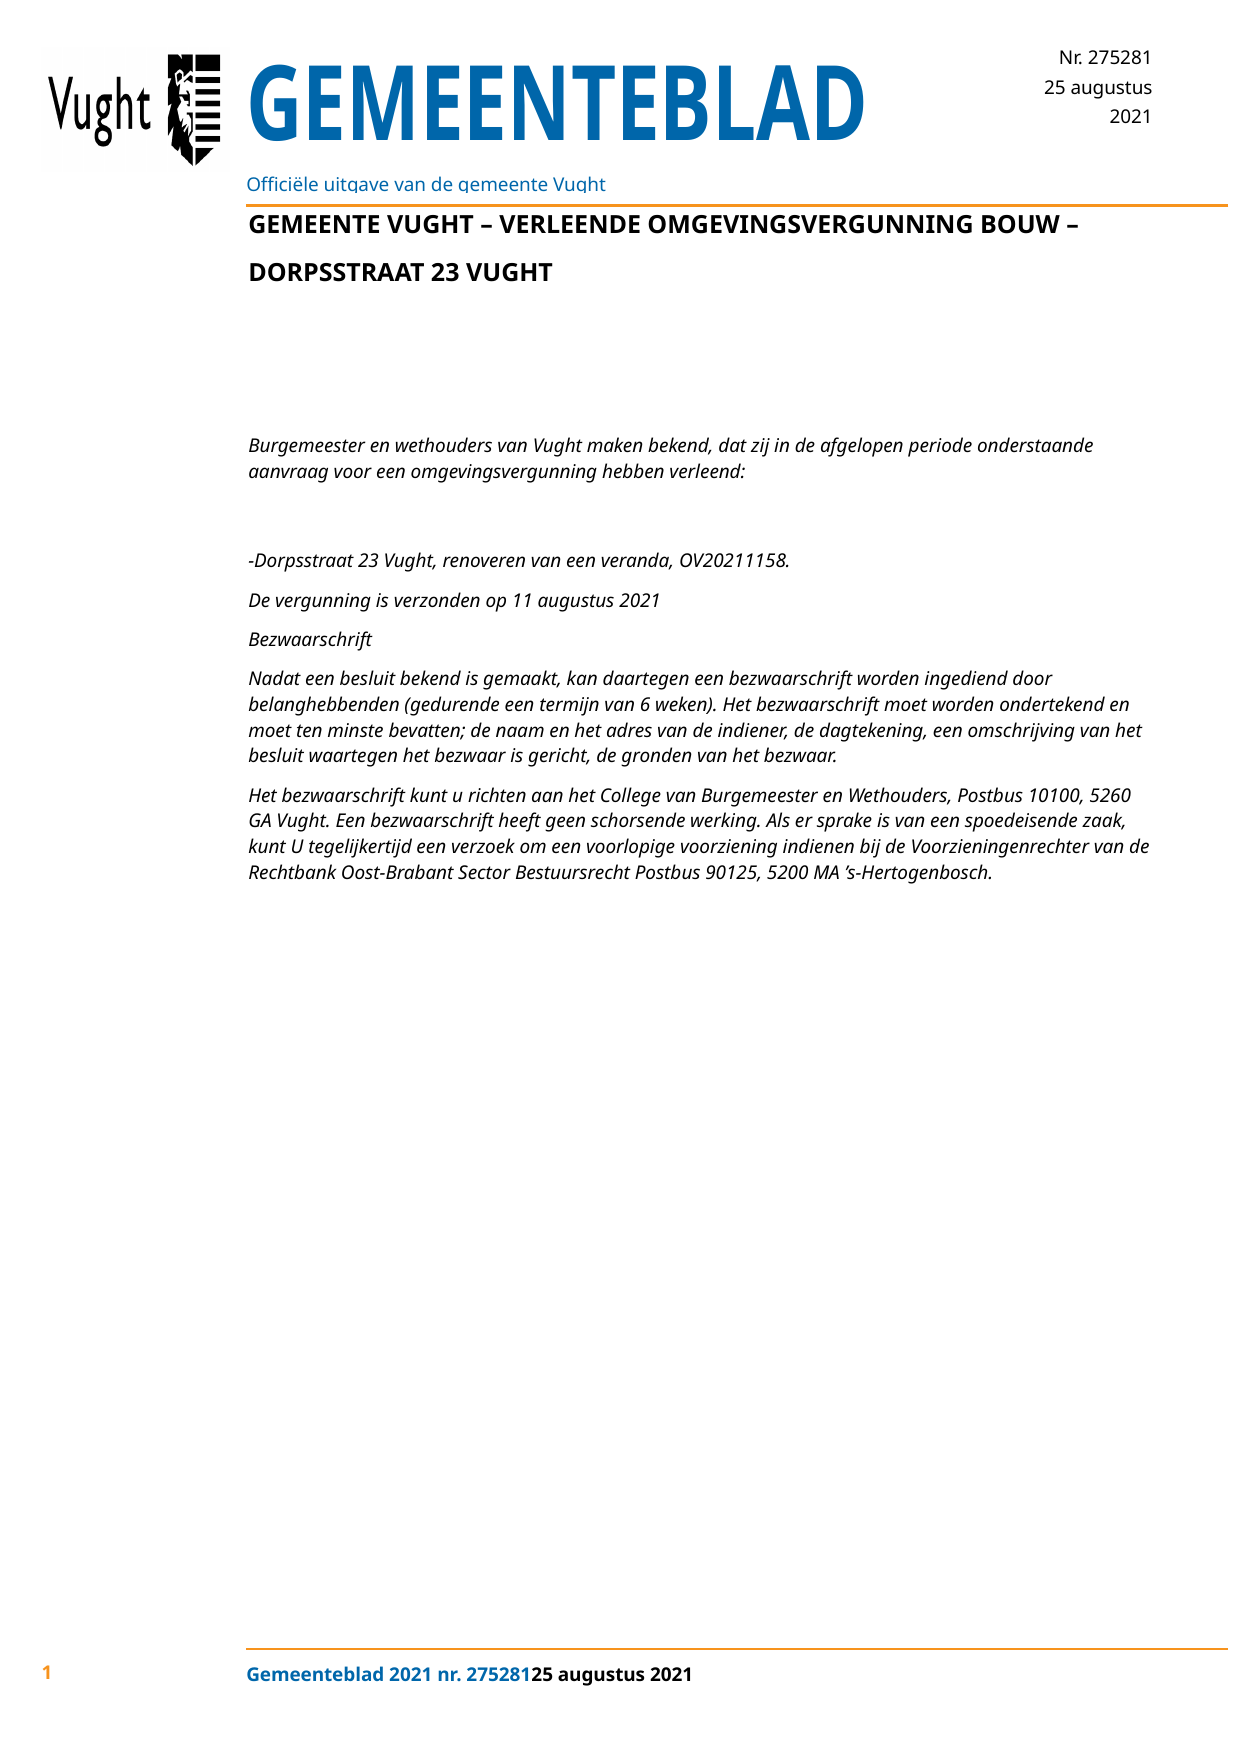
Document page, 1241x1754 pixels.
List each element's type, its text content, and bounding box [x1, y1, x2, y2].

text Bezwaarschrift [248, 626, 1152, 652]
picture [41, 47, 231, 172]
text GEMEENTE VUGHT – VERLEENDE OMGEVINGSVERGUNNING BOUW –DORPSSTRAAT 23 VUGHT [248, 207, 1152, 288]
text Het bezwaarschrift kunt u richten aan het College van Burgemeester en Wethouders, Postbus 10100, 5260 GA Vught. Een bezwaarschrift heeft geen schorsende werking. Als er sprake is van een spoedeisende zaak, kunt U tegelijkertijd een verzoek om een voorlopige voorziening indienen bij de Voorzieningenrechter van de Rechtbank Oost-Brabant Sector Bestuursrecht Postbus 90125, 5200 MA ’s-Hertogenbosch. [248, 782, 1152, 885]
text Burgemeester en wethouders van Vught maken bekend, dat zij in de afgelopen periode onderstaande aanvraag voor een omgevingsvergunning hebben verleend: [248, 432, 1152, 484]
text -Dorpsstraat 23 Vught, renoveren van een veranda, OV20211158. [248, 548, 1152, 573]
text Nadat een besluit bekend is gemaakt, kan daartegen een bezwaarschrift worden ingediend door belanghebbenden (gedurende een termijn van 6 weken). Het bezwaarschrift moet worden ondertekend en moet ten minste bevatten; de naam en het adres van de indiener, de dagtekening, een omschrijving van het besluit waartegen het bezwaar is gericht, de gronden van het bezwaar. [248, 666, 1152, 768]
text De vergunning is verzonden op 11 augustus 2021 [248, 587, 1152, 613]
